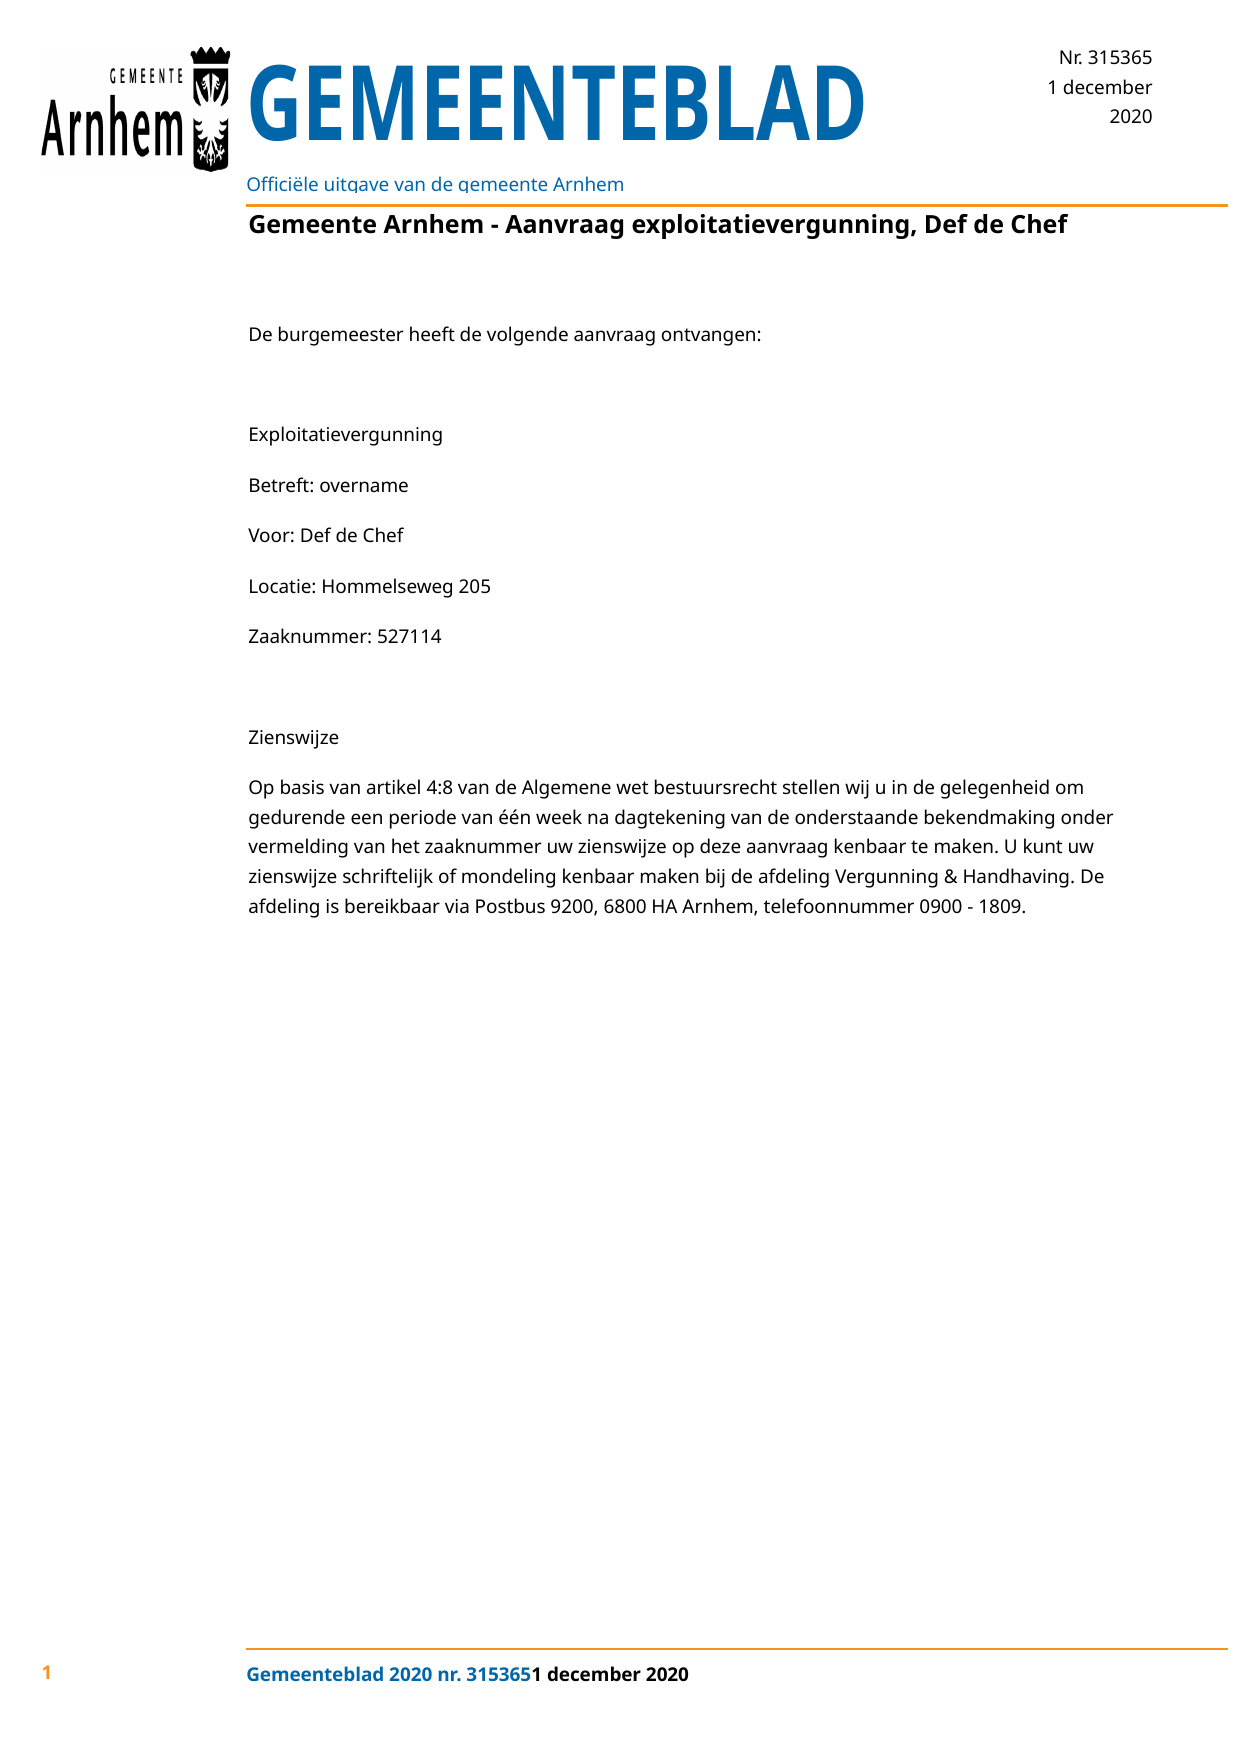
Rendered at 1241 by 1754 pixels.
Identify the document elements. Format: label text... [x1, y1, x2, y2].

text Zienswijze [248, 724, 1152, 750]
text Betreft: overname [248, 472, 1152, 498]
text Exploitatievergunning [248, 422, 1152, 447]
text Locatie: Hommelseweg 205 [248, 573, 1152, 598]
picture [41, 47, 231, 172]
text Gemeente Arnhem - Aanvraag exploitatievergunning, Def de Chef [248, 207, 1152, 241]
text Voor: Def de Chef [248, 522, 1152, 548]
text Op basis van artikel 4:8 van de Algemene wet bestuursrecht stellen wij u in de gelegenheid om gedurende een periode van één week na dagtekening van de onderstaande bekendmaking onder vermelding van het zaaknummer uw zienswijze op deze aanvraag kenbaar te maken. U kunt uw zienswijze schriftelijk of mondeling kenbaar maken bij de afdeling Vergunning & Handhaving. De afdeling is bereikbaar via Postbus 9200, 6800 HA Arnhem, telefoonnummer 0900 - 1809. [248, 774, 1152, 918]
text De burgemeester heeft de volgende aanvraag ontvangen: [248, 321, 1152, 346]
text Zaaknummer: 527114 [248, 623, 1152, 649]
